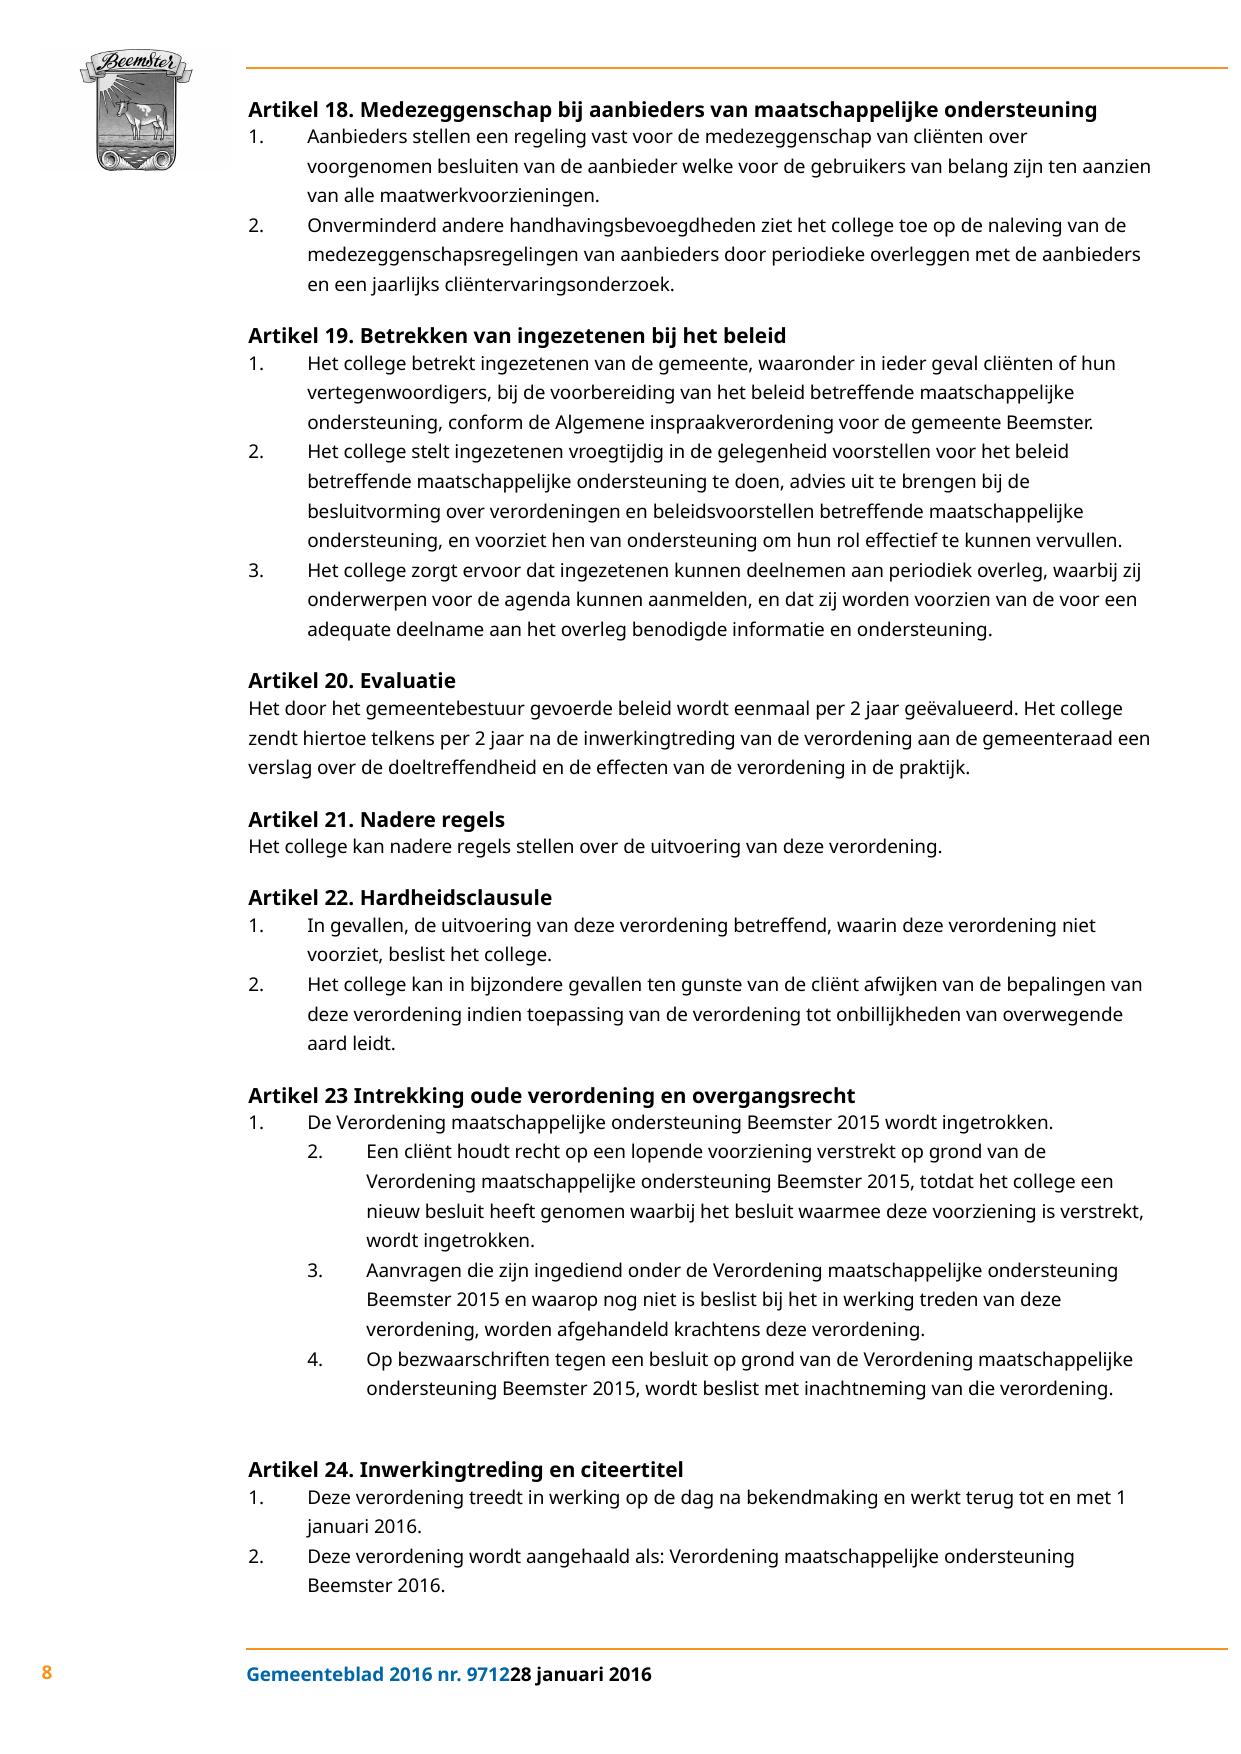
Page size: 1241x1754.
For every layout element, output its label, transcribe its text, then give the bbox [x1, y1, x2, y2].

text Artikel 21. Nadere regels [248, 805, 1152, 833]
text Artikel 22. Hardheidsclausule [248, 883, 1152, 912]
list Onverminderd andere handhavingsbevoegdheden ziet het college toe op de naleving van de medezeggenschapsregelingen van aanbieders door periodieke overleggen met de aanbieders en een jaarlijks cliëntervaringsonderzoek. [248, 212, 1152, 297]
list Het college kan in bijzondere gevallen ten gunste van de cliënt afwijken van de bepalingen van deze verordening indien toepassing van de verordening tot onbillijkheden van overwegende aard leidt. [248, 971, 1152, 1056]
list Het college zorgt ervoor dat ingezetenen kunnen deelnemen aan periodiek overleg, waarbij zij onderwerpen voor de agenda kunnen aanmelden, en dat zij worden voorzien van de voor een adequate deelname aan het overleg benodigde informatie en ondersteuning. [248, 557, 1152, 642]
list Aanvragen die zijn ingediend onder de Verordening maatschappelijke ondersteuning Beemster 2015 en waarop nog niet is beslist bij het in werking treden van deze verordening, worden afgehandeld krachtens deze verordening. [307, 1257, 1152, 1342]
list Het college stelt ingezetenen vroegtijdig in de gelegenheid voorstellen voor het beleid betreffende maatschappelijke ondersteuning te doen, advies uit te brengen bij de besluitvorming over verordeningen en beleidsvoorstellen betreffende maatschappelijke ondersteuning, en voorziet hen van ondersteuning om hun rol effectief te kunnen vervullen. [248, 439, 1152, 553]
list Deze verordening treedt in werking op de dag na bekendmaking en werkt terug tot en met 1 januari 2016. [248, 1484, 1152, 1539]
list Aanbieders stellen een regeling vast voor de medezeggenschap van cliënten over voorgenomen besluiten van de aanbieder welke voor de gebruikers van belang zijn ten aanzien van alle maatwerkvoorzieningen. [248, 123, 1152, 208]
text Artikel 18. Medezeggenschap bij aanbieders van maatschappelijke ondersteuning [248, 95, 1152, 123]
list In gevallen, de uitvoering van deze verordening betreffend, waarin deze verordening niet voorziet, beslist het college. [248, 912, 1152, 967]
text Artikel 23 Intrekking oude verordening en overgangsrecht [248, 1081, 1152, 1109]
list Op bezwaarschriften tegen een besluit op grond van de Verordening maatschappelijke ondersteuning Beemster 2015, wordt beslist met inachtneming van die verordening. [307, 1346, 1152, 1401]
text Artikel 24. Inwerkingtreding en citeertitel [248, 1455, 1152, 1484]
picture [41, 47, 231, 172]
text Artikel 20. Evaluatie [248, 667, 1152, 695]
text Het college kan nadere regels stellen over de uitvoering van deze verordening. [248, 833, 1152, 859]
list Het college betrekt ingezetenen van de gemeente, waaronder in ieder geval cliënten of hun vertegenwoordigers, bij de voorbereiding van het beleid betreffende maatschappelijke ondersteuning, conform de Algemene inspraakverordening voor de gemeente Beemster. [248, 350, 1152, 435]
list Deze verordening wordt aangehaald als: Verordening maatschappelijke ondersteuning Beemster 2016. [248, 1543, 1152, 1598]
list Een cliënt houdt recht op een lopende voorziening verstrekt op grond van de Verordening maatschappelijke ondersteuning Beemster 2015, totdat het college een nieuw besluit heeft genomen waarbij het besluit waarmee deze voorziening is verstrekt, wordt ingetrokken. [307, 1139, 1152, 1253]
text Artikel 19. Betrekken van ingezetenen bij het beleid [248, 322, 1152, 350]
text Het door het gemeentebestuur gevoerde beleid wordt eenmaal per 2 jaar geëvalueerd. Het college zendt hiertoe telkens per 2 jaar na de inwerkingtreding van de verordening aan de gemeenteraad een verslag over de doeltreffendheid en de effecten van de verordening in de praktijk. [248, 695, 1152, 780]
list De Verordening maatschappelijke ondersteuning Beemster 2015 wordt ingetrokken. [248, 1109, 1152, 1135]
